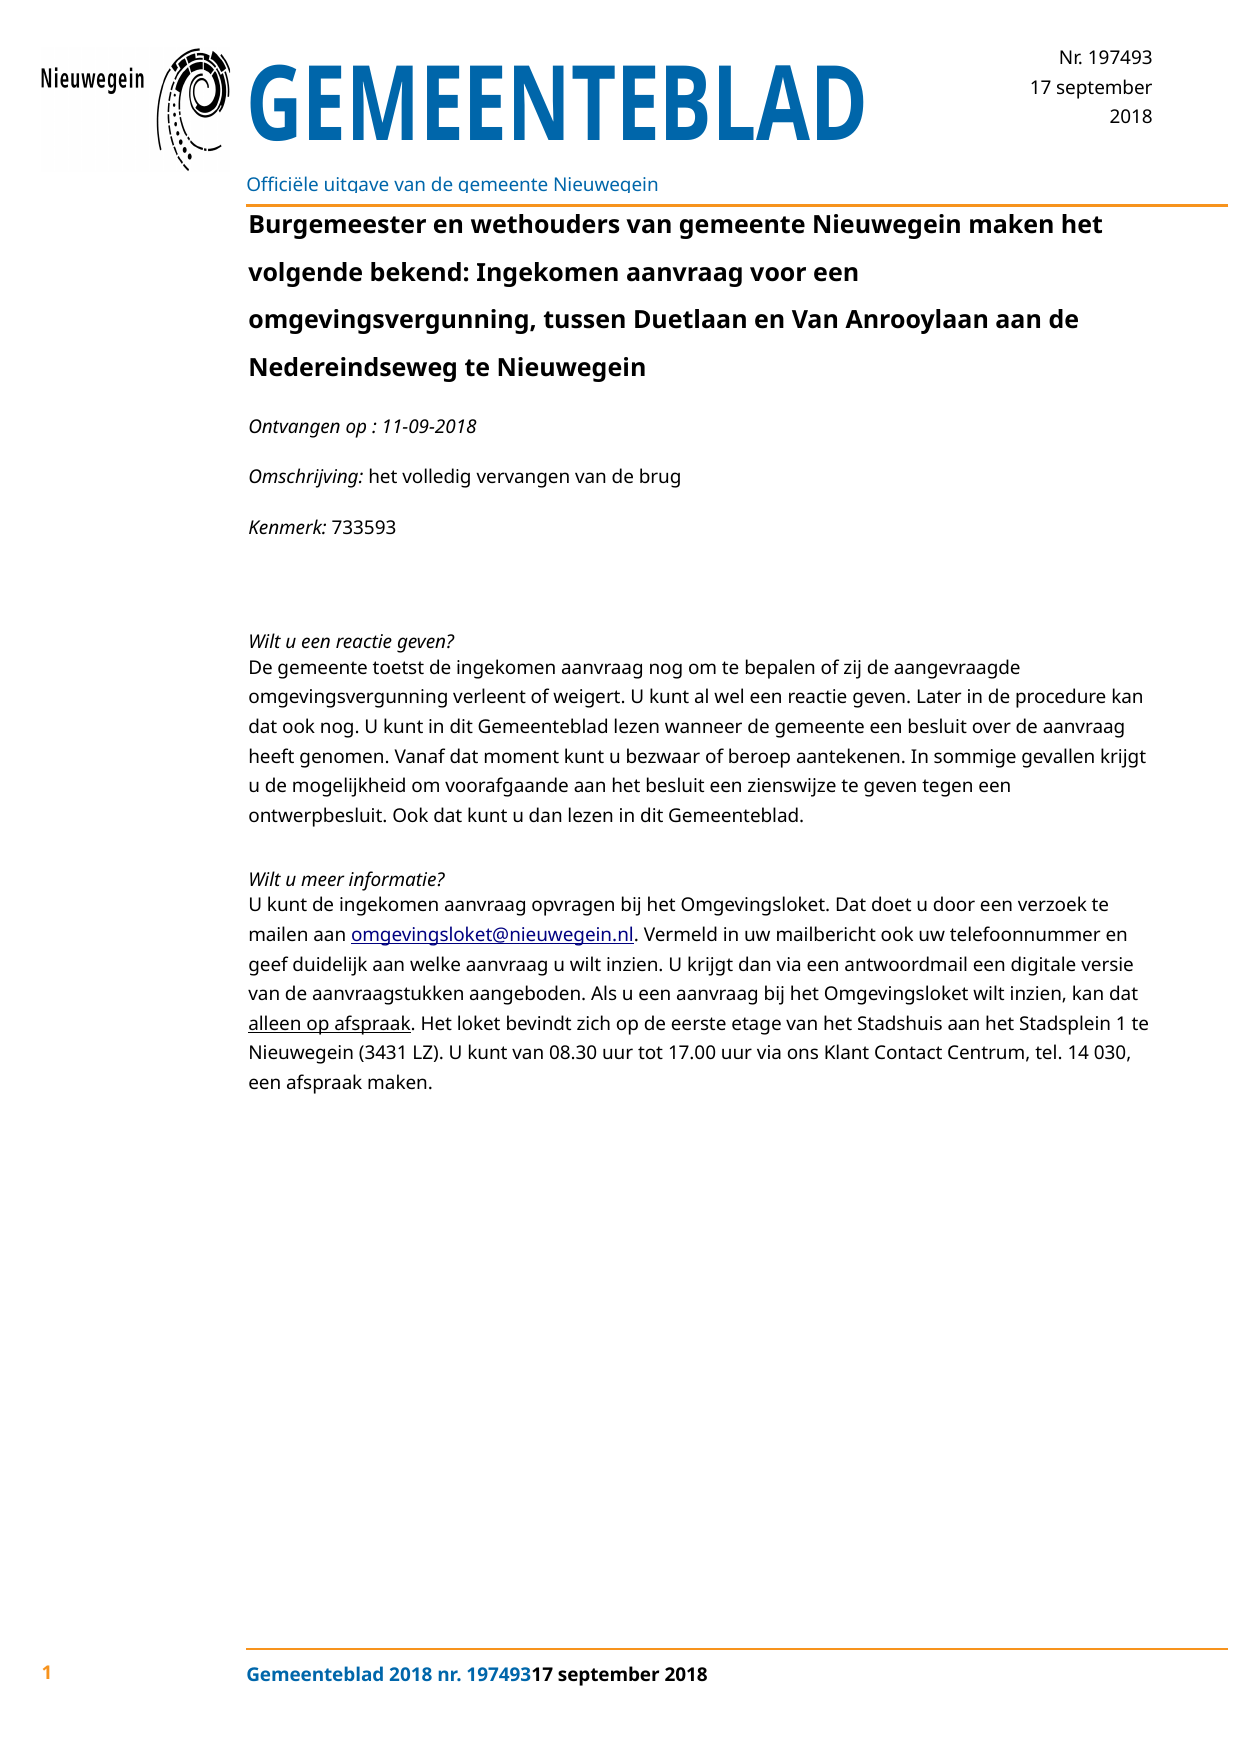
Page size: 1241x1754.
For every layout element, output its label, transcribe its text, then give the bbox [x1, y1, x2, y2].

text Kenmerk: 733593 [248, 514, 1152, 540]
picture [41, 47, 231, 172]
text Ontvangen op : 11-09-2018 [248, 413, 1152, 439]
text Omschrijving: het volledig vervangen van de brug [248, 463, 1152, 489]
text Wilt u meer informatie? [248, 866, 1152, 892]
text Burgemeester en wethouders van gemeente Nieuwegein maken het volgende bekend: Ingekomen aanvraag voor een omgevingsvergunning, tussen Duetlaan en Van Anrooylaan aan de Nedereindseweg te Nieuwegein [248, 207, 1152, 384]
text U kunt de ingekomen aanvraag opvragen bij het Omgevingsloket. Dat doet u door een verzoek te mailen aan omgevingsloket@nieuwegein.nl. Vermeld in uw mailbericht ook uw telefoonnummer en geef duidelijk aan welke aanvraag u wilt inzien. U krijgt dan via een antwoordmail een digitale versie van de aanvraagstukken aangeboden. Als u een aanvraag bij het Omgevingsloket wilt inzien, kan dat alleen op afspraak. Het loket bevindt zich op de eerste etage van het Stadshuis aan het Stadsplein 1 te Nieuwegein (3431 LZ). U kunt van 08.30 uur tot 17.00 uur via ons Klant Contact Centrum, tel. 14 030, een afspraak maken. [248, 892, 1152, 1095]
text De gemeente toetst de ingekomen aanvraag nog om te bepalen of zij de aangevraagde omgevingsvergunning verleent of weigert. U kunt al wel een reactie geven. Later in de procedure kan dat ook nog. U kunt in dit Gemeenteblad lezen wanneer de gemeente een besluit over de aanvraag heeft genomen. Vanaf dat moment kunt u bezwaar of beroep aantekenen. In sommige gevallen krijgt u de mogelijkheid om voorafgaande aan het besluit een zienswijze te geven tegen een ontwerpbesluit. Ook dat kunt u dan lezen in dit Gemeenteblad. [248, 654, 1152, 828]
text Wilt u een reactie geven? [248, 628, 1152, 654]
